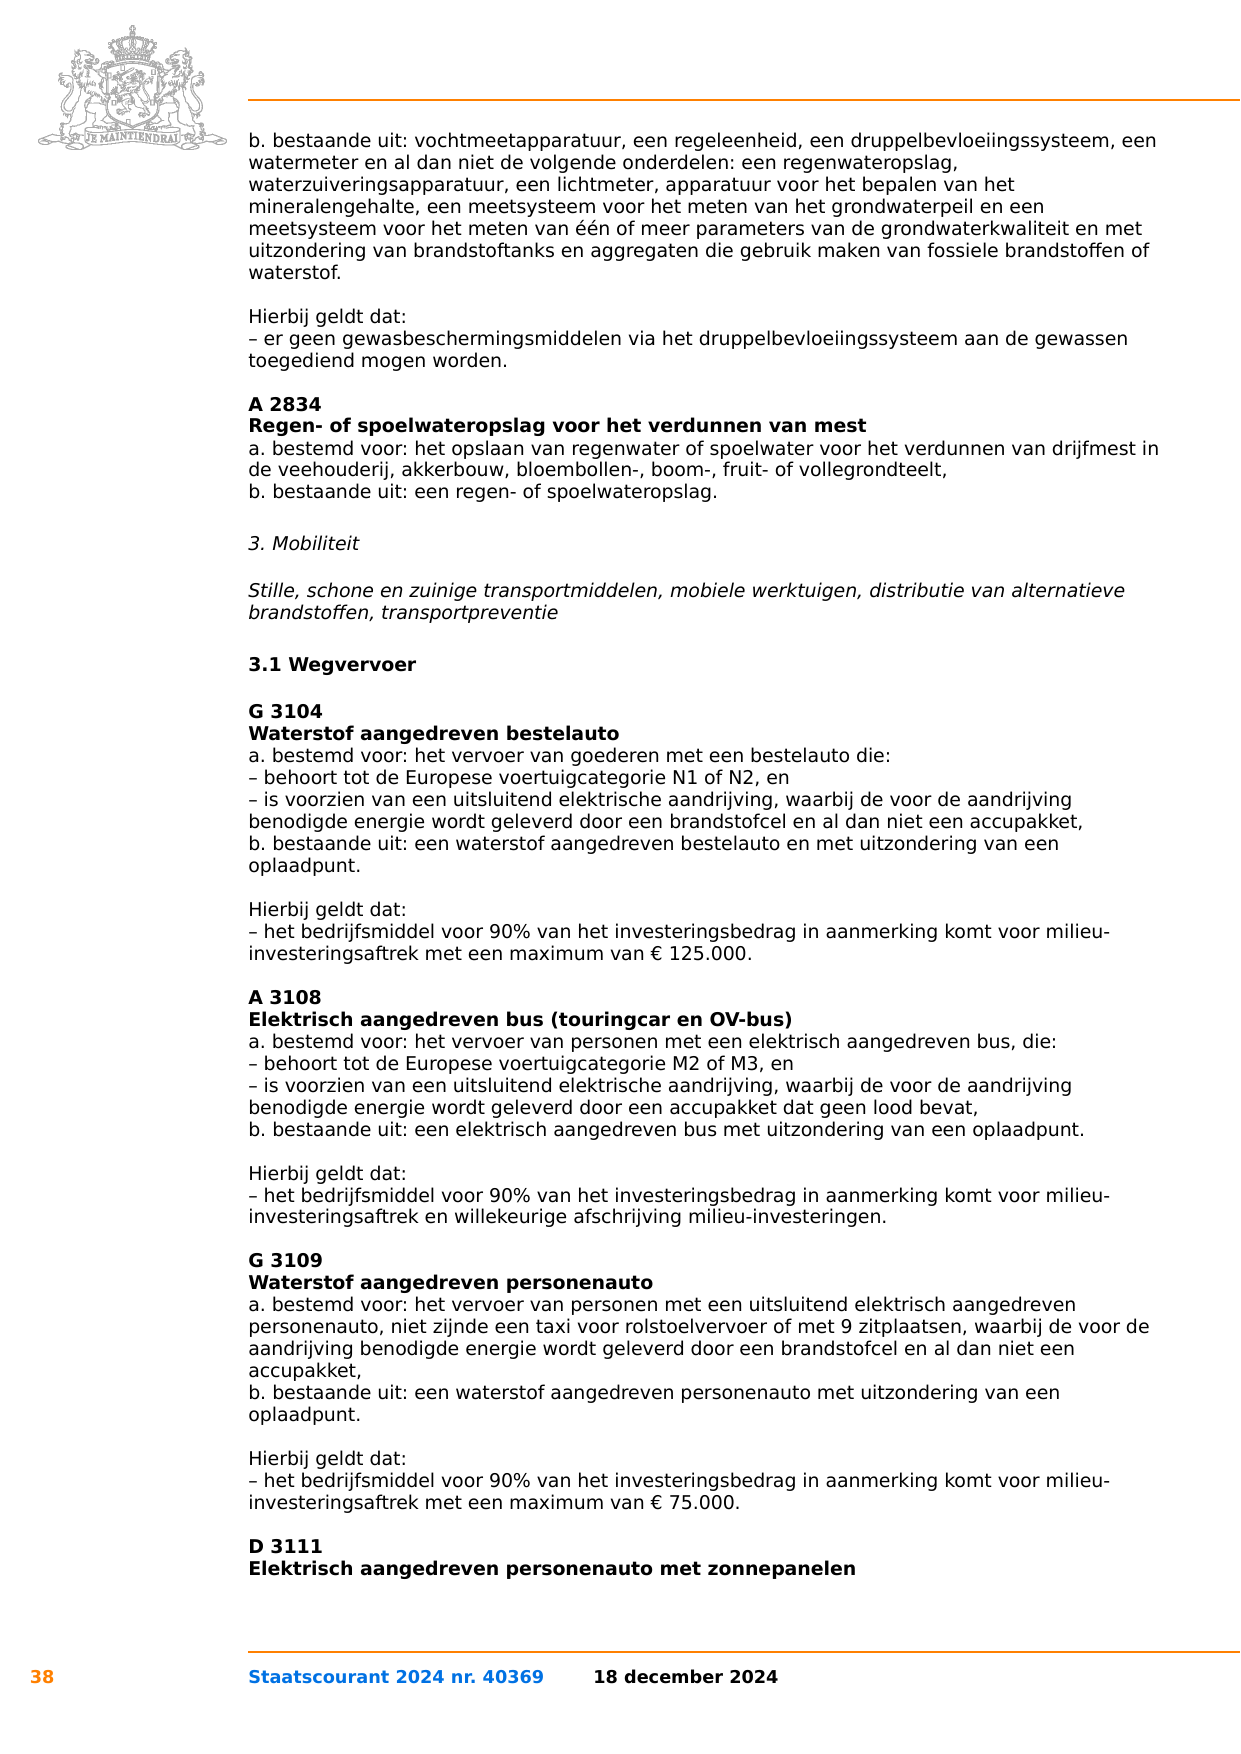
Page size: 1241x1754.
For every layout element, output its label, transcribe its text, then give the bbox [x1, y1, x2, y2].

subtitle 3. Mobiliteit [248, 533, 1163, 555]
text – het bedrijfsmiddel voor 90% van het investeringsbedrag in aanmerking komt voor milieu-investeringsaftrek met een maximum van € 125.000. [248, 921, 1163, 965]
subtitle Stille, schone en zuinige transportmiddelen, mobiele werktuigen, distributie van alternatieve brandstoffen, transportpreventie [248, 580, 1163, 624]
subtitle 3.1 Wegvervoer [248, 654, 1163, 676]
text D 3111 [248, 1536, 1163, 1558]
text Waterstof aangedreven bestelauto [248, 723, 1163, 745]
text Waterstof aangedreven personenauto [248, 1272, 1163, 1294]
text a. bestemd voor: het vervoer van goederen met een bestelauto die: [248, 745, 1163, 767]
text G 3109 [248, 1250, 1163, 1272]
text – het bedrijfsmiddel voor 90% van het investeringsbedrag in aanmerking komt voor milieu-investeringsaftrek met een maximum van € 75.000. [248, 1470, 1163, 1514]
text Hierbij geldt dat: [248, 899, 1163, 921]
text a. bestemd voor: het opslaan van regenwater of spoelwater voor het verdunnen van drijfmest in de veehouderij, akkerbouw, bloembollen-, boom-, fruit- of vollegrondteelt, [248, 437, 1163, 481]
text A 2834 [248, 393, 1163, 415]
text a. bestemd voor: het vervoer van personen met een elektrisch aangedreven bus, die: [248, 1031, 1163, 1053]
text G 3104 [248, 701, 1163, 723]
text – behoort tot de Europese voertuigcategorie M2 of M3, en [248, 1053, 1163, 1075]
text Elektrisch aangedreven personenauto met zonnepanelen [248, 1558, 1163, 1580]
text Hierbij geldt dat: [248, 1162, 1163, 1184]
text – is voorzien van een uitsluitend elektrische aandrijving, waarbij de voor de aandrijving benodigde energie wordt geleverd door een brandstofcel en al dan niet een accupakket, [248, 789, 1163, 833]
text b. bestaande uit: een waterstof aangedreven personenauto met uitzondering van een oplaadpunt. [248, 1382, 1163, 1426]
text – is voorzien van een uitsluitend elektrische aandrijving, waarbij de voor de aandrijving benodigde energie wordt geleverd door een accupakket dat geen lood bevat, [248, 1075, 1163, 1119]
text – behoort tot de Europese voertuigcategorie N1 of N2, en [248, 767, 1163, 789]
text b. bestaande uit: vochtmeetapparatuur, een regeleenheid, een druppelbevloeiingssysteem, een watermeter en al dan niet de volgende onderdelen: een regenwateropslag, waterzuiveringsapparatuur, een lichtmeter, apparatuur voor het bepalen van het mineralengehalte, een meetsysteem voor het meten van het grondwaterpeil en een meetsysteem voor het meten van één of meer parameters van de grondwaterkwaliteit en met uitzondering van brandstoftanks en aggregaten die gebruik maken van fossiele brandstoffen of waterstof. [248, 130, 1163, 284]
text Elektrisch aangedreven bus (touringcar en OV-bus) [248, 1009, 1163, 1031]
text b. bestaande uit: een elektrisch aangedreven bus met uitzondering van een oplaadpunt. [248, 1119, 1163, 1141]
text b. bestaande uit: een regen- of spoelwateropslag. [248, 481, 1163, 503]
text – er geen gewasbeschermingsmiddelen via het druppelbevloeiingssysteem aan de gewassen toegediend mogen worden. [248, 328, 1163, 372]
text Hierbij geldt dat: [248, 1448, 1163, 1470]
text – het bedrijfsmiddel voor 90% van het investeringsbedrag in aanmerking komt voor milieu-investeringsaftrek en willekeurige afschrijving milieu-investeringen. [248, 1184, 1163, 1228]
text Hierbij geldt dat: [248, 306, 1163, 328]
text A 3108 [248, 987, 1163, 1009]
text Regen- of spoelwateropslag voor het verdunnen van mest [248, 415, 1163, 437]
text a. bestemd voor: het vervoer van personen met een uitsluitend elektrisch aangedreven personenauto, niet zijnde een taxi voor rolstoelvervoer of met 9 zitplaatsen, waarbij de voor de aandrijving benodigde energie wordt geleverd door een brandstofcel en al dan niet een accupakket, [248, 1294, 1163, 1382]
text b. bestaande uit: een waterstof aangedreven bestelauto en met uitzondering van een oplaadpunt. [248, 833, 1163, 877]
picture [38, 25, 227, 150]
